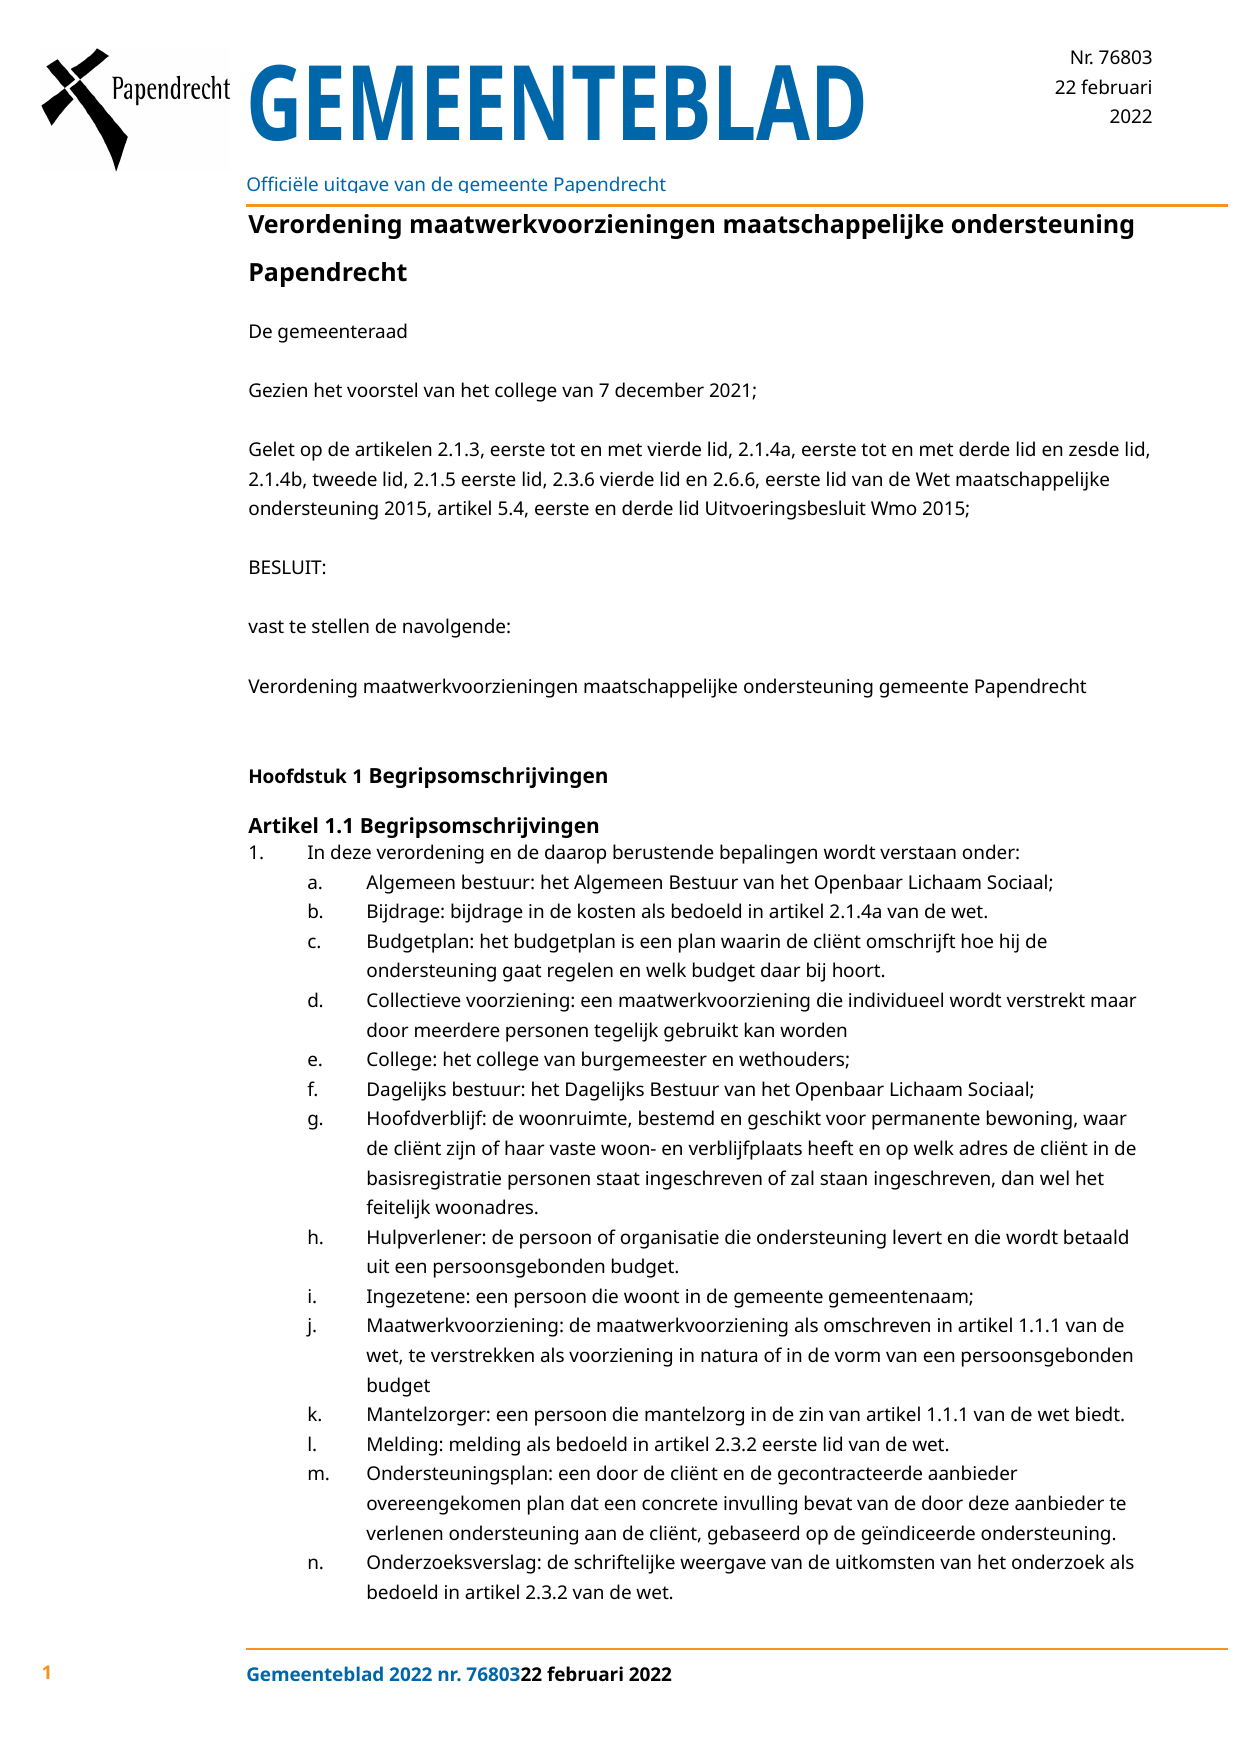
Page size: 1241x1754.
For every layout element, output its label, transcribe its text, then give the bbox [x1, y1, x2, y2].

list Collectieve voorziening: een maatwerkvoorziening die individueel wordt verstrekt maar door meerdere personen tegelijk gebruikt kan worden [307, 987, 1152, 1043]
list Maatwerkvoorziening: de maatwerkvoorziening als omschreven in artikel 1.1.1 van de wet, te verstrekken als voorziening in natura of in de vorm van een persoonsgebonden budget [307, 1313, 1152, 1398]
text Gelet op de artikelen 2.1.3, eerste tot en met vierde lid, 2.1.4a, eerste tot en met derde lid en zesde lid, 2.1.4b, tweede lid, 2.1.5 eerste lid, 2.3.6 vierde lid en 2.6.6, eerste lid van de Wet maatschappelijke ondersteuning 2015, artikel 5.4, eerste en derde lid Uitvoeringsbesluit Wmo 2015; [248, 436, 1152, 521]
text De gemeenteraad [248, 318, 1152, 344]
text BESLUIT: [248, 554, 1152, 580]
list Mantelzorger: een persoon die mantelzorg in de zin van artikel 1.1.1 van de wet biedt. [307, 1401, 1152, 1427]
text vast te stellen de navolgende: [248, 614, 1152, 639]
list Melding: melding als bedoeld in artikel 2.3.2 eerste lid van de wet. [307, 1431, 1152, 1457]
list Algemeen bestuur: het Algemeen Bestuur van het Openbaar Lichaam Sociaal; [307, 869, 1152, 895]
text Hoofdstuk 1 Begripsomschrijvingen [248, 762, 1152, 790]
list Ingezetene: een persoon die woont in de gemeente gemeentenaam; [307, 1283, 1152, 1309]
list Budgetplan: het budgetplan is een plan waarin de cliënt omschrijft hoe hij de ondersteuning gaat regelen en welk budget daar bij hoort. [307, 928, 1152, 983]
list College: het college van burgemeester en wethouders; [307, 1046, 1152, 1072]
list Dagelijks bestuur: het Dagelijks Bestuur van het Openbaar Lichaam Sociaal; [307, 1076, 1152, 1102]
picture [41, 47, 231, 172]
text Verordening maatwerkvoorzieningen maatschappelijke ondersteuning gemeente Papendrecht [248, 673, 1152, 699]
list In deze verordening en de daarop berustende bepalingen wordt verstaan onder: [248, 839, 1152, 865]
list Hulpverlener: de persoon of organisatie die ondersteuning levert en die wordt betaald uit een persoonsgebonden budget. [307, 1224, 1152, 1279]
text Verordening maatwerkvoorzieningen maatschappelijke ondersteuning Papendrecht [248, 207, 1152, 288]
list Bijdrage: bijdrage in de kosten als bedoeld in artikel 2.1.4a van de wet. [307, 898, 1152, 924]
text Artikel 1.1 Begripsomschrijvingen [248, 811, 1152, 839]
list Hoofdverblijf: de woonruimte, bestemd en geschikt voor permanente bewoning, waar de cliënt zijn of haar vaste woon- en verblijfplaats heeft en op welk adres de cliënt in de basisregistratie personen staat ingeschreven of zal staan ingeschreven, dan wel het feitelijk woonadres. [307, 1106, 1152, 1220]
list Onderzoeksverslag: de schriftelijke weergave van de uitkomsten van het onderzoek als bedoeld in artikel 2.3.2 van de wet. [307, 1549, 1152, 1605]
list Ondersteuningsplan: een door de cliënt en de gecontracteerde aanbieder overeengekomen plan dat een concrete invulling bevat van de door deze aanbieder te verlenen ondersteuning aan de cliënt, gebaseerd op de geïndiceerde ondersteuning. [307, 1461, 1152, 1546]
text Gezien het voorstel van het college van 7 december 2021; [248, 377, 1152, 403]
